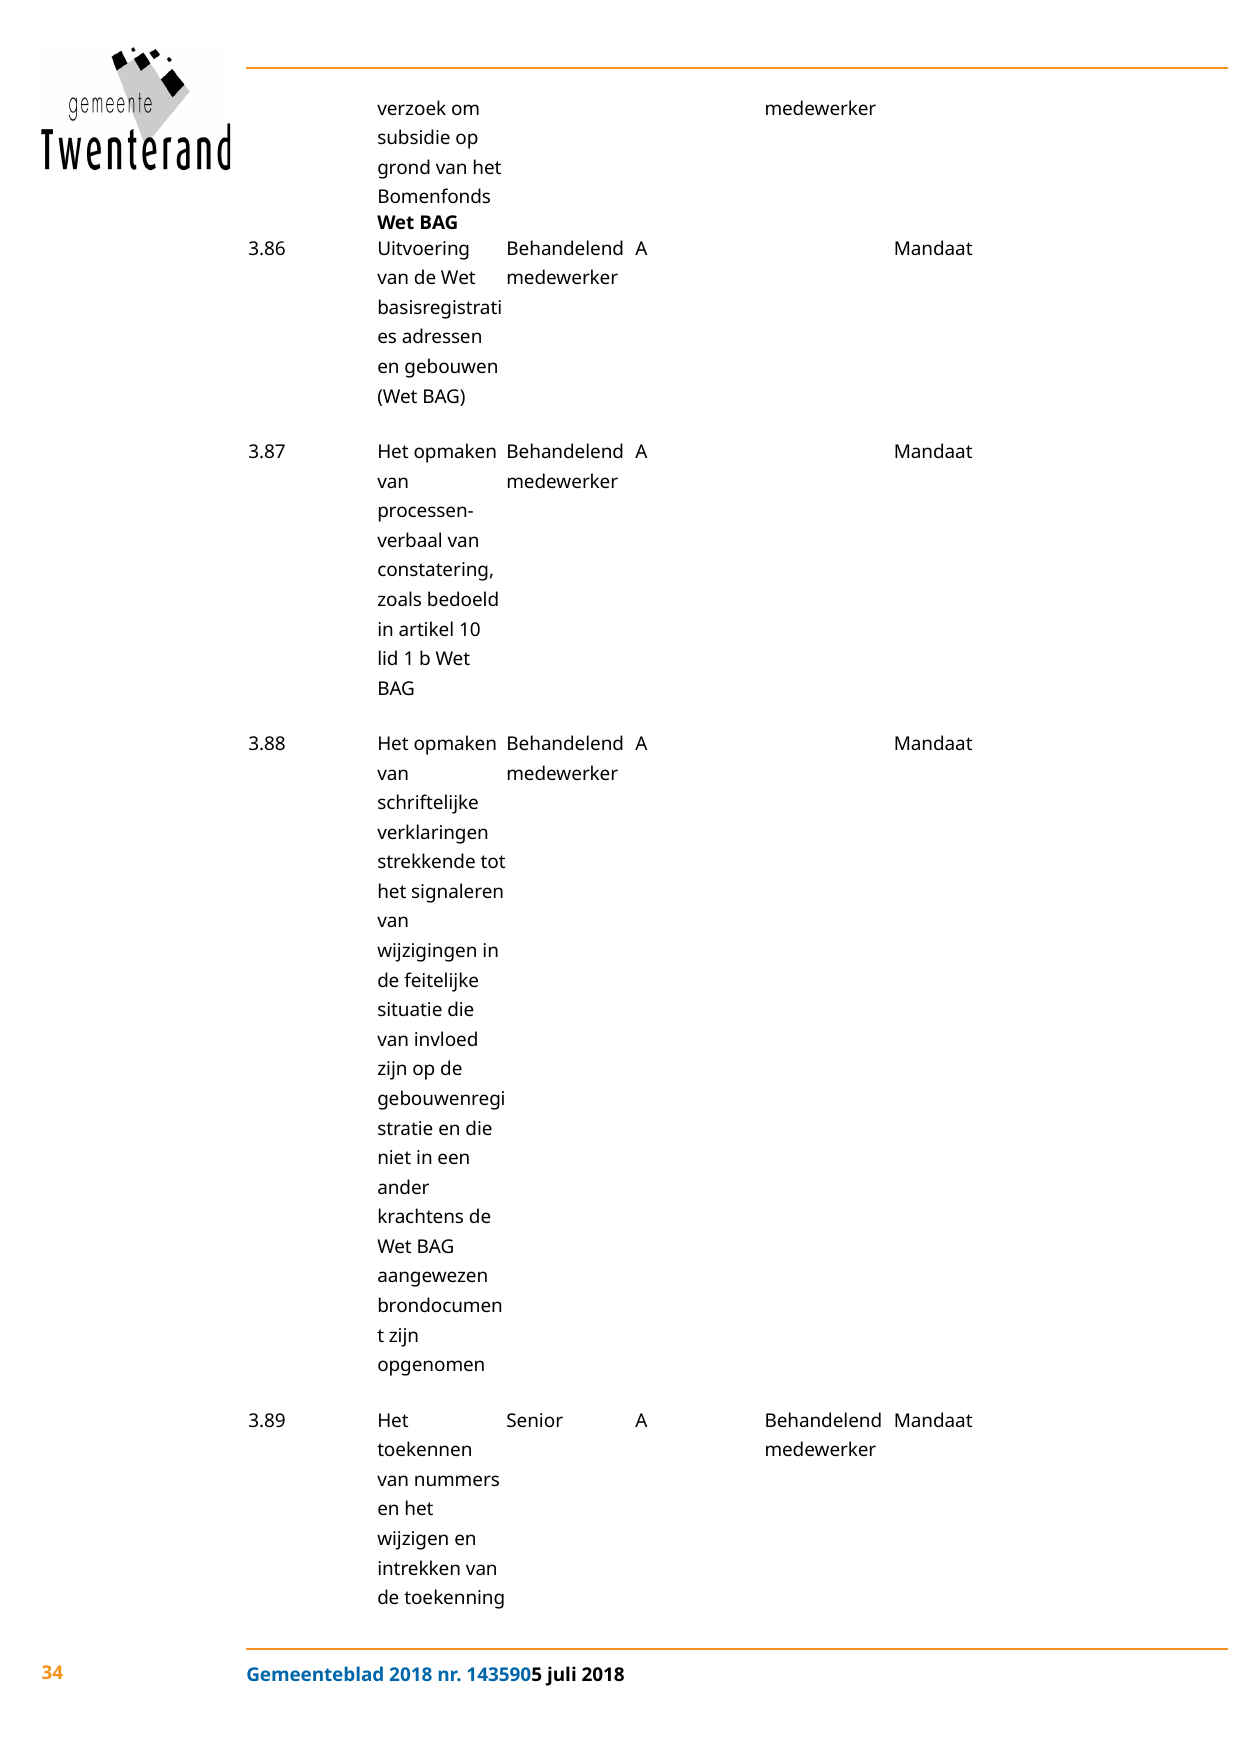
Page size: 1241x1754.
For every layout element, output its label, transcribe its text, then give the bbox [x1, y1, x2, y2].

table_cell Behandelend medewerker [764, 1407, 893, 1610]
table_cell [764, 209, 893, 235]
table_cell [1023, 730, 1152, 1407]
table_cell Behandelend medewerker [506, 235, 635, 438]
table_cell [894, 209, 1022, 235]
table_cell [506, 209, 635, 235]
table_cell 3.87 [248, 438, 377, 730]
table_cell [764, 438, 893, 730]
table_cell 3.88 [248, 730, 377, 1407]
table_cell [1023, 235, 1152, 438]
table_cell [764, 235, 893, 438]
table_cell Mandaat [894, 235, 1022, 438]
table_cell verzoek om subsidie op grond van het Bomenfonds [377, 95, 506, 209]
table_cell [1023, 95, 1152, 209]
table_cell [248, 209, 377, 235]
table_cell 3.86 [248, 235, 377, 438]
table_cell [1023, 1407, 1152, 1610]
picture [41, 47, 231, 172]
table_cell [248, 95, 377, 209]
table_cell Het toekennen van nummers en het wijzigen en intrekken van de toekenning [377, 1407, 506, 1610]
table_cell Senior [506, 1407, 635, 1610]
table_cell medewerker [764, 95, 893, 209]
table_cell A [635, 1407, 764, 1610]
table_cell [506, 95, 635, 209]
table_cell A [635, 438, 764, 730]
table_cell Mandaat [894, 438, 1022, 730]
table_cell Uitvoering van de Wet basisregistraties adressen en gebouwen (Wet BAG) [377, 235, 506, 438]
table_cell 3.89 [248, 1407, 377, 1610]
table_cell [635, 209, 764, 235]
table_cell Behandelend medewerker [506, 438, 635, 730]
table_cell Het opmaken van schriftelijke verklaringen strekkende tot het signaleren van wijzigingen in de feitelijke situatie die van invloed zijn op de gebouwenregistratie en die niet in een ander krachtens de Wet BAG aangewezen brondocument zijn opgenomen [377, 730, 506, 1407]
table_cell [894, 95, 1022, 209]
table_cell [1023, 209, 1152, 235]
table_cell A [635, 730, 764, 1407]
table_cell [635, 95, 764, 209]
table_cell A [635, 235, 764, 438]
table_cell [1023, 438, 1152, 730]
table_cell Mandaat [894, 730, 1022, 1407]
table_cell [764, 730, 893, 1407]
table_cell Behandelend medewerker [506, 730, 635, 1407]
table_cell Wet BAG [377, 209, 506, 235]
table_cell Het opmaken van processen-verbaal van constatering, zoals bedoeld in artikel 10 lid 1 b Wet BAG [377, 438, 506, 730]
table_cell Mandaat [894, 1407, 1022, 1610]
